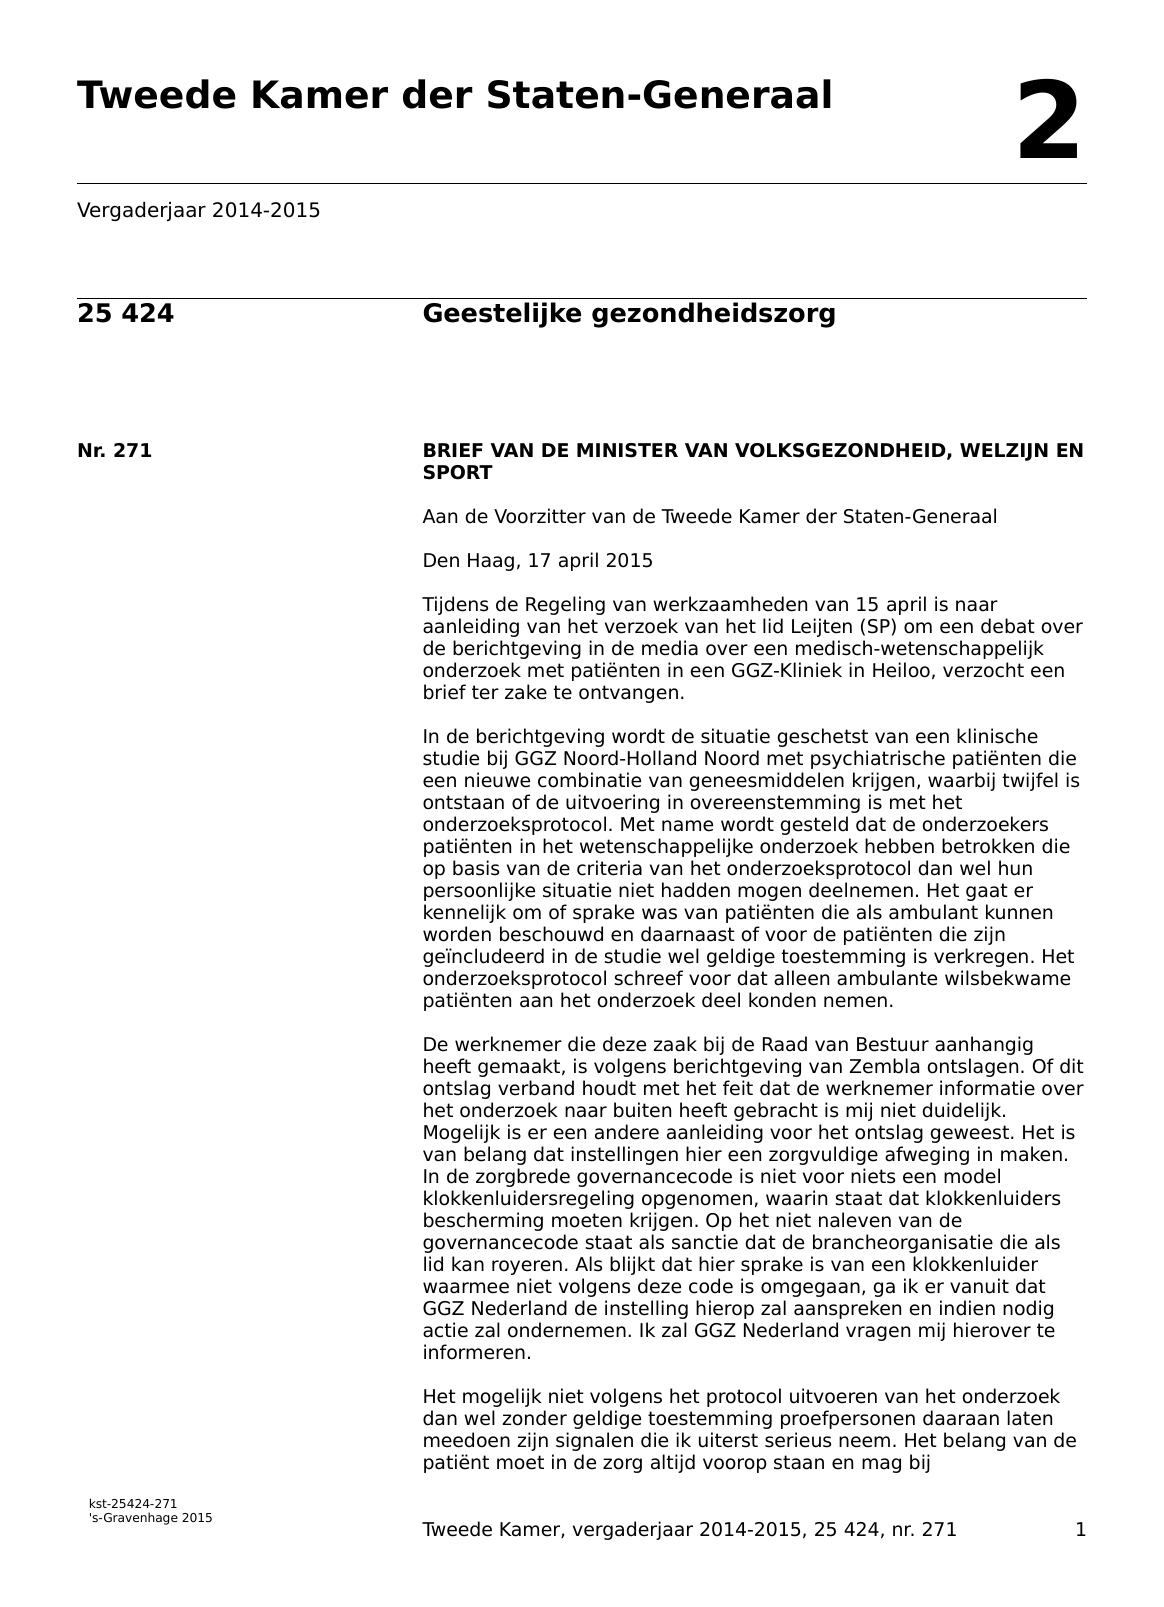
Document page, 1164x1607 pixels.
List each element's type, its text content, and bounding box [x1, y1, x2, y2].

text De werknemer die deze zaak bij de Raad van Bestuur aanhangig heeft gemaakt, is volgens berichtgeving van Zembla ontslagen. Of dit ontslag verband houdt met het feit dat de werknemer informatie over het onderzoek naar buiten heeft gebracht is mij niet duidelijk. Mogelijk is er een andere aanleiding voor het ontslag geweest. Het is van belang dat instellingen hier een zorgvuldige afweging in maken. In de zorgbrede governancecode is niet voor niets een model klokkenluidersregeling opgenomen, waarin staat dat klokkenluiders bescherming moeten krijgen. Op het niet naleven van de governancecode staat als sanctie dat de brancheorganisatie die als lid kan royeren. Als blijkt dat hier sprake is van een klokkenluider waarmee niet volgens deze code is omgegaan, ga ik er vanuit dat GGZ Nederland de instelling hierop zal aanspreken en indien nodig actie zal ondernemen. Ik zal GGZ Nederland vragen mij hierover te informeren. [422, 1034, 1087, 1364]
table_cell Vergaderjaar 2014-2015 [77, 184, 1087, 298]
text Den Haag, 17 april 2015 [422, 550, 1087, 572]
text Het mogelijk niet volgens het protocol uitvoeren van het onderzoek dan wel zonder geldige toestemming proefpersonen daaraan laten meedoen zijn signalen die ik uiterst serieus neem. Het belang van de patiënt moet in de zorg altijd voorop staan en mag bij [422, 1386, 1087, 1474]
text kst-25424-271 [88, 1497, 323, 1511]
subtitle 25 424 Geestelijke gezondheidszorg [77, 299, 1087, 329]
text Tijdens de Regeling van werkzaamheden van 15 april is naar aanleiding van het verzoek van het lid Leijten (SP) om een debat over de berichtgeving in de media over een medisch-wetenschappelijk onderzoek met patiënten in een GGZ-Kliniek in Heiloo, verzocht een brief ter zake te ontvangen. [422, 594, 1087, 704]
text In de berichtgeving wordt de situatie geschetst van een klinische studie bij GGZ Noord-Holland Noord met psychiatrische patiënten die een nieuwe combinatie van geneesmiddelen krijgen, waarbij twijfel is ontstaan of de uitvoering in overeenstemming is met het onderzoeksprotocol. Met name wordt gesteld dat de onderzoekers patiënten in het wetenschappelijke onderzoek hebben betrokken die op basis van de criteria van het onderzoeksprotocol dan wel hun persoonlijke situatie niet hadden mogen deelnemen. Het gaat er kennelijk om of sprake was van patiënten die als ambulant kunnen worden beschouwd en daarnaast of voor de patiënten die zijn geïncludeerd in de studie wel geldige toestemming is verkregen. Het onderzoeksprotocol schreef voor dat alleen ambulante wilsbekwame patiënten aan het onderzoek deel konden nemen. [422, 726, 1087, 1012]
table_header 2 [886, 59, 1087, 183]
text Aan de Voorzitter van de Tweede Kamer der Staten-Generaal [422, 506, 1087, 528]
table_header Tweede Kamer der Staten-Generaal [77, 59, 886, 183]
subtitle Nr. 271 BRIEF VAN DE MINISTER VAN VOLKSGEZONDHEID, WELZIJN EN SPORT [77, 440, 1087, 484]
text 's-Gravenhage 2015 [88, 1511, 323, 1525]
